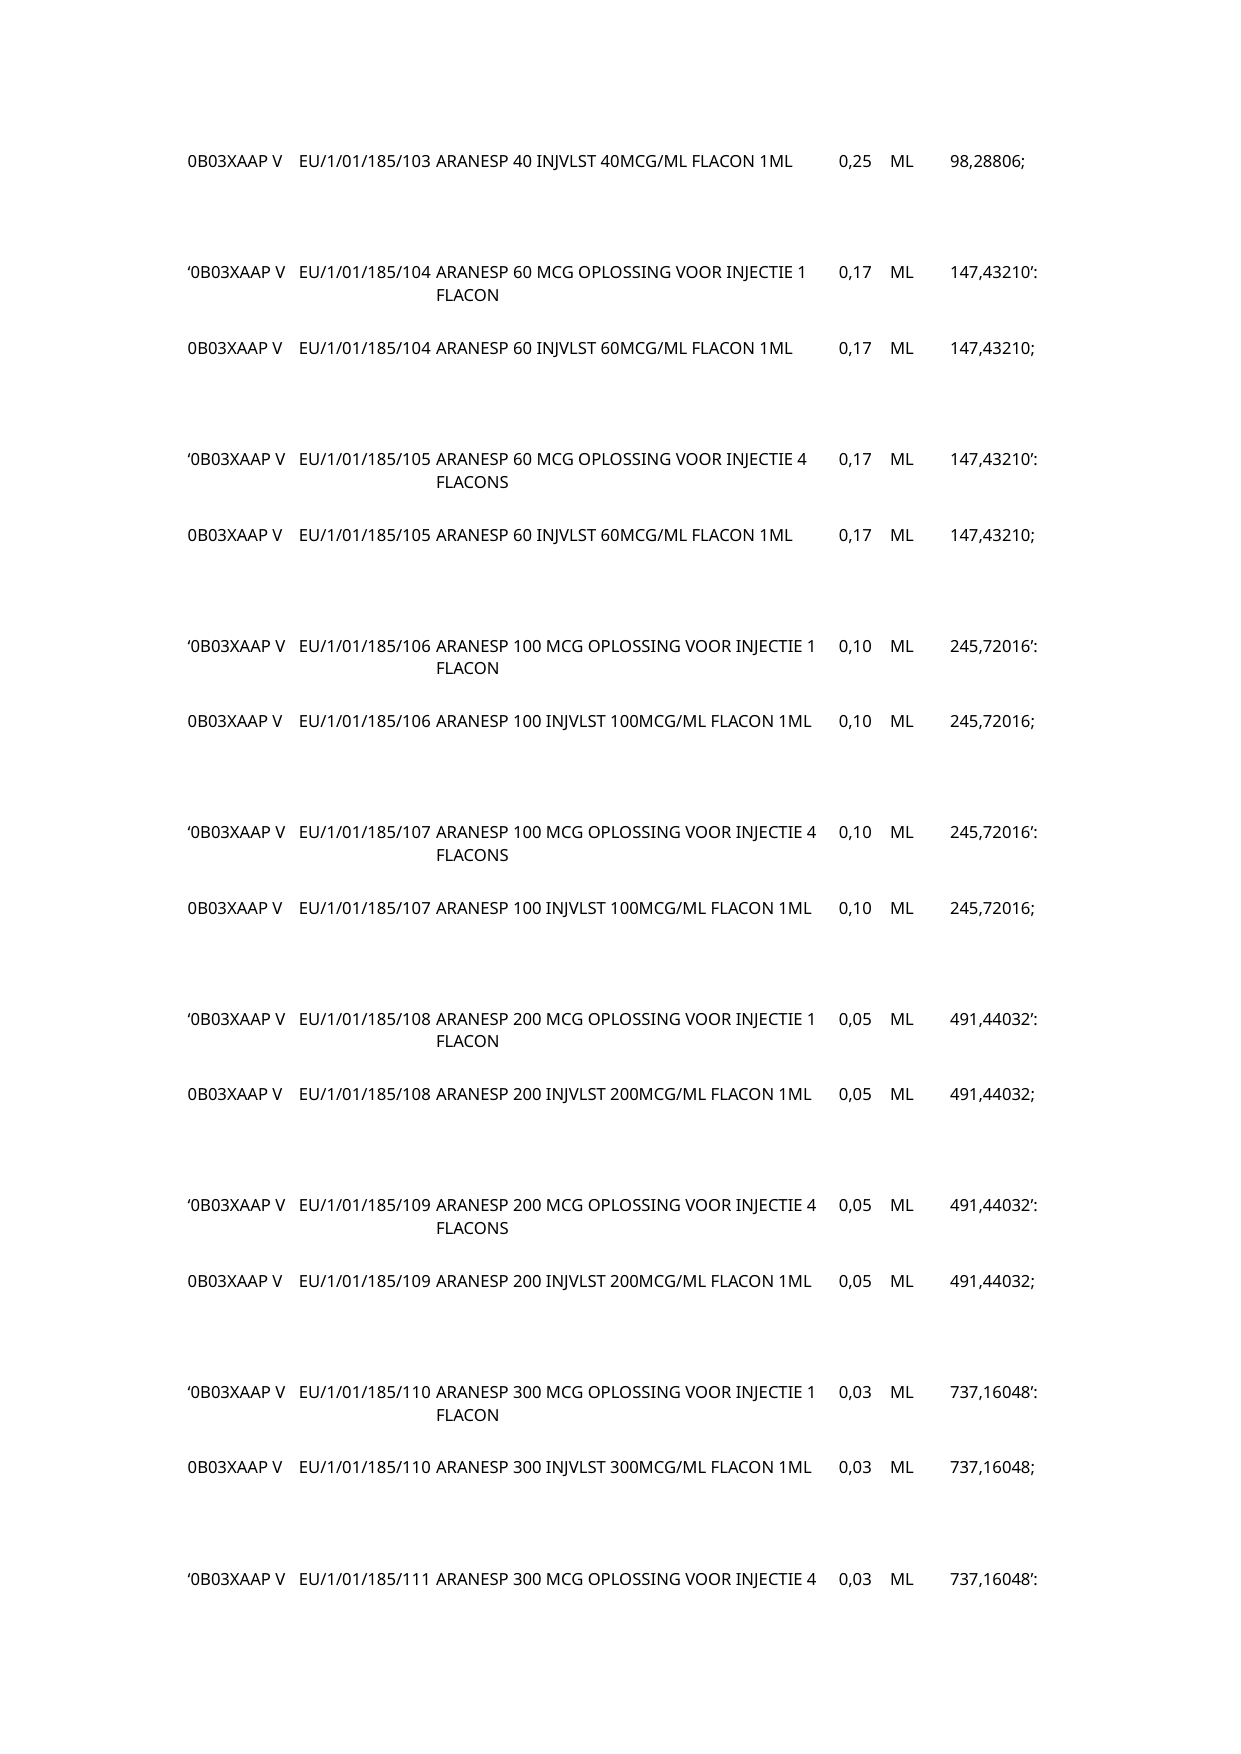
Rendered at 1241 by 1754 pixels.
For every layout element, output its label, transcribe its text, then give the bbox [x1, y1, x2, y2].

table_cell 0B03XAAP V [188, 523, 299, 576]
table_cell 0B03XAAP V [188, 150, 299, 203]
table_cell EU/1/01/185/106 [299, 710, 436, 762]
table_cell [950, 203, 1053, 261]
table_cell [188, 1136, 299, 1194]
table_cell ‘0B03XAAP V [188, 261, 299, 337]
table_cell ARANESP 200 INJVLST 200MCG/ML FLACON 1ML [436, 1269, 838, 1322]
table_cell 0,05 [839, 1194, 890, 1269]
table_cell 0,05 [839, 1008, 890, 1083]
table_cell ARANESP 40 INJVLST 40MCG/ML FLACON 1ML [436, 150, 838, 203]
table_cell EU/1/01/185/110 [299, 1456, 436, 1509]
table_cell [299, 576, 436, 634]
table_cell ML [890, 1008, 950, 1083]
table_cell [890, 1136, 950, 1194]
table_cell [188, 763, 299, 821]
table_cell [839, 1136, 890, 1194]
table_cell 0B03XAAP V [188, 337, 299, 389]
table_cell EU/1/01/185/104 [299, 337, 436, 389]
table_cell ARANESP 200 INJVLST 200MCG/ML FLACON 1ML [436, 1083, 838, 1136]
table_cell ML [890, 821, 950, 896]
table_cell [188, 203, 299, 261]
table_cell 491,44032; [950, 1083, 1053, 1136]
table_cell ‘0B03XAAP V [188, 821, 299, 896]
table_cell ARANESP 60 INJVLST 60MCG/ML FLACON 1ML [436, 337, 838, 389]
table_cell EU/1/01/185/109 [299, 1269, 436, 1322]
table_cell 0,25 [839, 150, 890, 203]
table_cell [950, 389, 1053, 448]
table_cell ML [890, 1083, 950, 1136]
table_cell EU/1/01/185/110 [299, 1381, 436, 1456]
table_cell [890, 1322, 950, 1381]
table_cell [890, 576, 950, 634]
table_cell [950, 949, 1053, 1007]
table_cell ARANESP 100 MCG OPLOSSING VOOR INJECTIE 1 FLACON [436, 634, 838, 710]
table_cell 147,43210; [950, 523, 1053, 576]
table_cell 0,17 [839, 261, 890, 337]
table_cell ‘0B03XAAP V [188, 1194, 299, 1269]
table_cell 0,05 [839, 1269, 890, 1322]
table_cell 737,16048’: [950, 1567, 1053, 1590]
table_cell ML [890, 896, 950, 949]
table_cell [950, 1322, 1053, 1381]
table_cell ML [890, 1381, 950, 1456]
table_cell ARANESP 100 INJVLST 100MCG/ML FLACON 1ML [436, 710, 838, 762]
table_cell 0B03XAAP V [188, 1456, 299, 1509]
table_cell 245,72016’: [950, 634, 1053, 710]
table_cell 0,03 [839, 1456, 890, 1509]
table_cell 0,03 [839, 1567, 890, 1590]
table_cell [890, 389, 950, 448]
table_cell [299, 1136, 436, 1194]
table_cell [299, 389, 436, 448]
table_cell 0B03XAAP V [188, 896, 299, 949]
table_cell 0B03XAAP V [188, 710, 299, 762]
table_cell ARANESP 60 MCG OPLOSSING VOOR INJECTIE 1 FLACON [436, 261, 838, 337]
table_cell [890, 203, 950, 261]
table_cell [839, 389, 890, 448]
table_cell 737,16048; [950, 1456, 1053, 1509]
table_cell ML [890, 710, 950, 762]
table_cell [436, 1136, 838, 1194]
table_cell ARANESP 100 MCG OPLOSSING VOOR INJECTIE 4 FLACONS [436, 821, 838, 896]
table_cell 0,05 [839, 1083, 890, 1136]
table_cell 0,17 [839, 523, 890, 576]
table_cell 0,10 [839, 634, 890, 710]
table_cell ARANESP 60 INJVLST 60MCG/ML FLACON 1ML [436, 523, 838, 576]
table_cell EU/1/01/185/107 [299, 896, 436, 949]
table_cell ‘0B03XAAP V [188, 448, 299, 523]
table_cell 491,44032’: [950, 1008, 1053, 1083]
table_cell 245,72016; [950, 896, 1053, 949]
table_cell ML [890, 1194, 950, 1269]
table_cell 491,44032; [950, 1269, 1053, 1322]
table_cell 245,72016; [950, 710, 1053, 762]
table_cell ‘0B03XAAP V [188, 1008, 299, 1083]
table_cell ARANESP 300 MCG OPLOSSING VOOR INJECTIE 1 FLACON [436, 1381, 838, 1456]
table_cell EU/1/01/185/109 [299, 1194, 436, 1269]
table_cell ‘0B03XAAP V [188, 634, 299, 710]
table_cell [950, 1509, 1053, 1567]
table_cell [188, 389, 299, 448]
table_cell [299, 1322, 436, 1381]
table_cell 0B03XAAP V [188, 1269, 299, 1322]
table_cell 0,17 [839, 448, 890, 523]
table_cell ML [890, 523, 950, 576]
table_cell [436, 389, 838, 448]
table_cell [436, 203, 838, 261]
table_cell [839, 203, 890, 261]
table_cell [188, 1322, 299, 1381]
table_cell [839, 1322, 890, 1381]
table_cell [839, 576, 890, 634]
table_cell 147,43210’: [950, 448, 1053, 523]
table_cell ARANESP 300 MCG OPLOSSING VOOR INJECTIE 4 [436, 1567, 838, 1590]
table_cell [299, 763, 436, 821]
table_cell 147,43210’: [950, 261, 1053, 337]
table_cell ARANESP 60 MCG OPLOSSING VOOR INJECTIE 4 FLACONS [436, 448, 838, 523]
table_cell EU/1/01/185/104 [299, 261, 436, 337]
table_cell ARANESP 200 MCG OPLOSSING VOOR INJECTIE 4 FLACONS [436, 1194, 838, 1269]
table_cell EU/1/01/185/105 [299, 448, 436, 523]
table_cell EU/1/01/185/107 [299, 821, 436, 896]
table_cell [299, 203, 436, 261]
table_cell EU/1/01/185/103 [299, 150, 436, 203]
table_cell 0,17 [839, 337, 890, 389]
table_cell ‘0B03XAAP V [188, 1381, 299, 1456]
table_cell [188, 576, 299, 634]
table_cell 147,43210; [950, 337, 1053, 389]
table_cell 0,10 [839, 896, 890, 949]
table_cell ML [890, 1456, 950, 1509]
table_cell EU/1/01/185/111 [299, 1567, 436, 1590]
table_cell 737,16048’: [950, 1381, 1053, 1456]
table_cell ML [890, 1567, 950, 1590]
table_cell [950, 1136, 1053, 1194]
table_cell ML [890, 337, 950, 389]
table_cell [436, 1509, 838, 1567]
table_cell [188, 1509, 299, 1567]
table_cell ARANESP 200 MCG OPLOSSING VOOR INJECTIE 1 FLACON [436, 1008, 838, 1083]
table_cell 245,72016’: [950, 821, 1053, 896]
table_cell ML [890, 448, 950, 523]
table_cell ARANESP 100 INJVLST 100MCG/ML FLACON 1ML [436, 896, 838, 949]
table_cell EU/1/01/185/108 [299, 1008, 436, 1083]
table_cell 0,03 [839, 1381, 890, 1456]
table_cell 0,10 [839, 821, 890, 896]
table_cell EU/1/01/185/106 [299, 634, 436, 710]
table_cell [436, 763, 838, 821]
table_cell [890, 763, 950, 821]
table_cell [839, 1509, 890, 1567]
table_cell [436, 949, 838, 1007]
table_cell [839, 763, 890, 821]
table_cell 98,28806; [950, 150, 1053, 203]
table_cell ARANESP 300 INJVLST 300MCG/ML FLACON 1ML [436, 1456, 838, 1509]
table_cell [839, 949, 890, 1007]
table_cell [950, 763, 1053, 821]
table_cell [299, 1509, 436, 1567]
table_cell 0B03XAAP V [188, 1083, 299, 1136]
table_cell [299, 949, 436, 1007]
table_cell ‘0B03XAAP V [188, 1567, 299, 1590]
table_cell EU/1/01/185/108 [299, 1083, 436, 1136]
table_cell ML [890, 1269, 950, 1322]
table_cell EU/1/01/185/105 [299, 523, 436, 576]
table_cell [188, 949, 299, 1007]
table_cell [950, 576, 1053, 634]
table_cell [890, 1509, 950, 1567]
table_cell ML [890, 150, 950, 203]
table_cell ML [890, 261, 950, 337]
table_cell 491,44032’: [950, 1194, 1053, 1269]
table_cell [436, 576, 838, 634]
table_cell [436, 1322, 838, 1381]
table_cell [890, 949, 950, 1007]
table_cell 0,10 [839, 710, 890, 762]
table_cell ML [890, 634, 950, 710]
